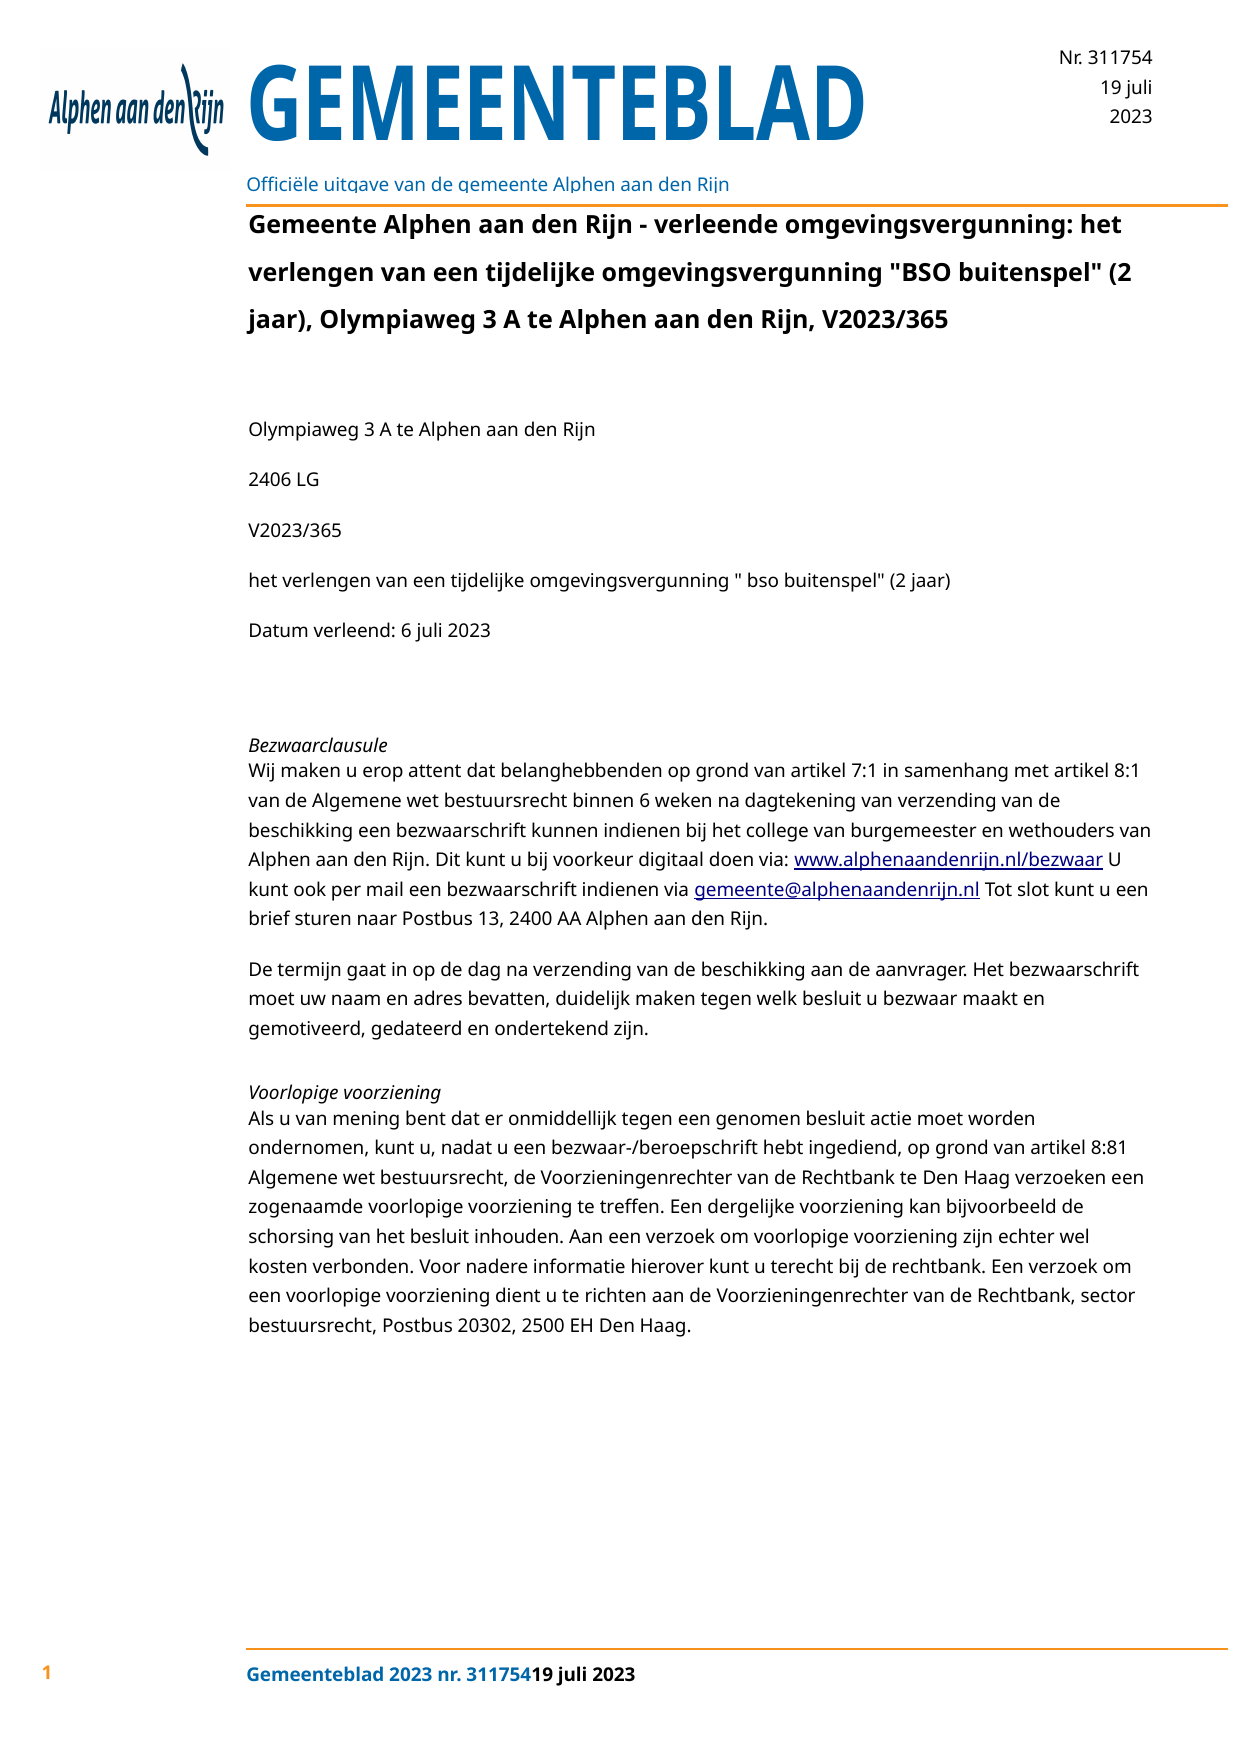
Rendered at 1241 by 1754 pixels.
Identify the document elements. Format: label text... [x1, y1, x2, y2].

text V2023/365 [248, 517, 1152, 542]
text Als u van mening bent dat er onmiddellijk tegen een genomen besluit actie moet worden ondernomen, kunt u, nadat u een bezwaar-/beroepschrift hebt ingediend, op grond van artikel 8:81 Algemene wet bestuursrecht, de Voorzieningenrechter van de Rechtbank te Den Haag verzoeken een zogenaamde voorlopige voorziening te treffen. Een dergelijke voorziening kan bijvoorbeeld de schorsing van het besluit inhouden. Aan een verzoek om voorlopige voorziening zijn echter wel kosten verbonden. Voor nadere informatie hierover kunt u terecht bij de rechtbank. Een verzoek om een voorlopige voorziening dient u te richten aan de Voorzieningenrechter van de Rechtbank, sector bestuursrecht, Postbus 20302, 2500 EH Den Haag. [248, 1105, 1152, 1338]
text Gemeente Alphen aan den Rijn - verleende omgevingsvergunning: het verlengen van een tijdelijke omgevingsvergunning "BSO buitenspel" (2 jaar), Olympiaweg 3 A te Alphen aan den Rijn, V2023/365 [248, 207, 1152, 336]
text het verlengen van een tijdelijke omgevingsvergunning " bso buitenspel" (2 jaar) [248, 567, 1152, 593]
text Wij maken u erop attent dat belanghebbenden op grond van artikel 7:1 in samenhang met artikel 8:1 van de Algemene wet bestuursrecht binnen 6 weken na dagtekening van verzending van de beschikking een bezwaarschrift kunnen indienen bij het college van burgemeester en wethouders van Alphen aan den Rijn. Dit kunt u bij voorkeur digitaal doen via: www.alphenaandenrijn.nl/bezwaar U kunt ook per mail een bezwaarschrift indienen via gemeente@alphenaandenrijn.nl Tot slot kunt u een brief sturen naar Postbus 13, 2400 AA Alphen aan den Rijn. [248, 758, 1152, 931]
text Voorlopige voorziening [248, 1079, 1152, 1105]
text Bezwaarclausule [248, 732, 1152, 758]
text Olympiaweg 3 A te Alphen aan den Rijn [248, 416, 1152, 442]
picture [41, 47, 231, 172]
text 2406 LG [248, 466, 1152, 492]
text Datum verleend: 6 juli 2023 [248, 618, 1152, 643]
text De termijn gaat in op de dag na verzending van de beschikking aan de aanvrager. Het bezwaarschrift moet uw naam en adres bevatten, duidelijk maken tegen welk besluit u bezwaar maakt en gemotiveerd, gedateerd en ondertekend zijn. [248, 956, 1152, 1041]
